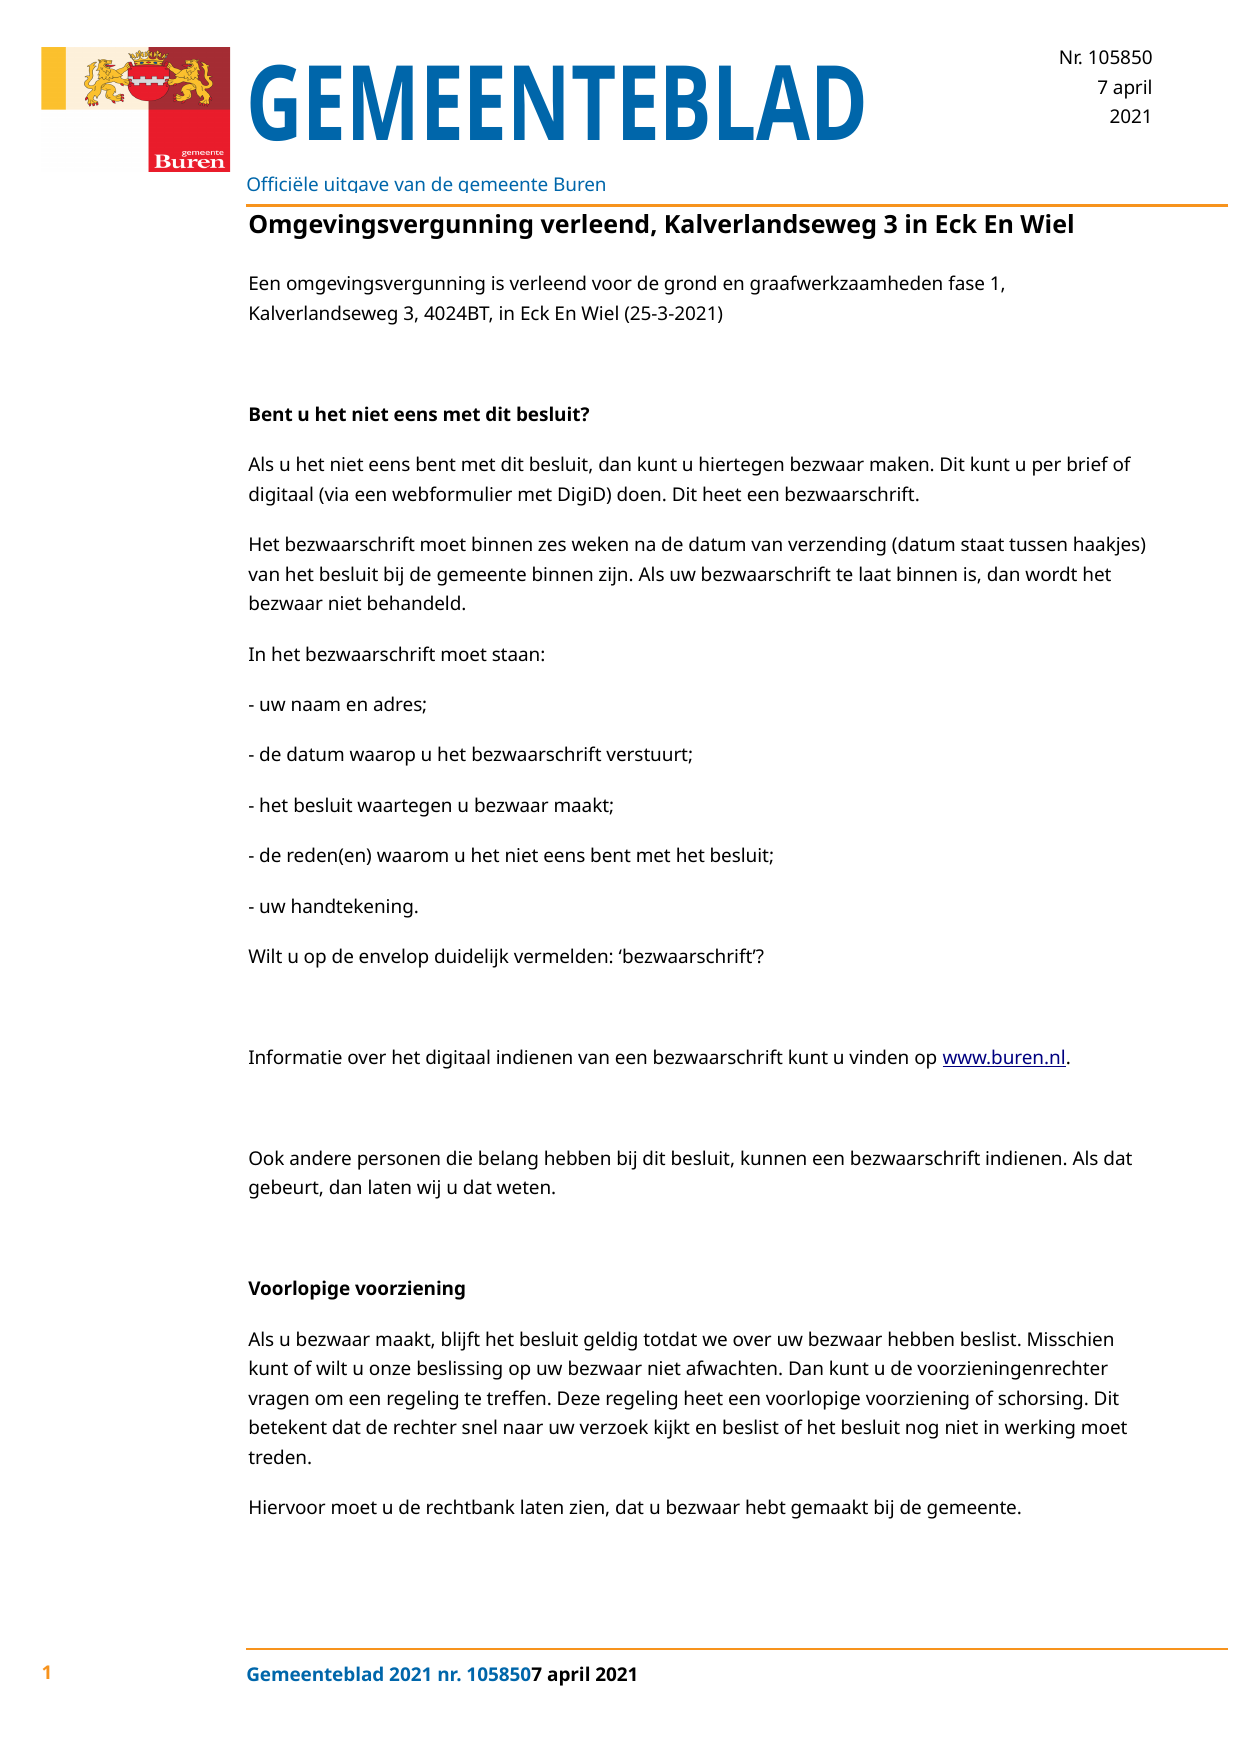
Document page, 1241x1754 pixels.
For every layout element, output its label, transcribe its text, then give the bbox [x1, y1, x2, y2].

text Als u bezwaar maakt, blijft het besluit geldig totdat we over uw bezwaar hebben beslist. Misschien kunt of wilt u onze beslissing op uw bezwaar niet afwachten. Dan kunt u de voorzieningenrechter vragen om een regeling te treffen. Deze regeling heet een voorlopige voorziening of schorsing. Dit betekent dat de rechter snel naar uw verzoek kijkt en beslist of het besluit nog niet in werking moet treden. [248, 1326, 1152, 1470]
text Wilt u op de envelop duidelijk vermelden: ‘bezwaarschrift’? [248, 943, 1152, 969]
text Bent u het niet eens met dit besluit? [248, 401, 1152, 426]
text Voorlopige voorziening [248, 1275, 1152, 1301]
text Informatie over het digitaal indienen van een bezwaarschrift kunt u vinden op www.buren.nl. [248, 1044, 1152, 1070]
picture [41, 47, 231, 172]
text - uw naam en adres; [248, 691, 1152, 717]
text Het bezwaarschrift moet binnen zes weken na de datum van verzending (datum staat tussen haakjes) van het besluit bij de gemeente binnen zijn. Als uw bezwaarschrift te laat binnen is, dan wordt het bezwaar niet behandeld. [248, 531, 1152, 616]
text - uw handtekening. [248, 893, 1152, 918]
text Ook andere personen die belang hebben bij dit besluit, kunnen een bezwaarschrift indienen. Als dat gebeurt, dan laten wij u dat weten. [248, 1145, 1152, 1200]
text In het bezwaarschrift moet staan: [248, 641, 1152, 666]
text - de reden(en) waarom u het niet eens bent met het besluit; [248, 842, 1152, 868]
text - het besluit waartegen u bezwaar maakt; [248, 792, 1152, 818]
text Hiervoor moet u de rechtbank laten zien, dat u bezwaar hebt gemaakt bij de gemeente. [248, 1494, 1152, 1520]
text - de datum waarop u het bezwaarschrift verstuurt; [248, 742, 1152, 767]
text Als u het niet eens bent met dit besluit, dan kunt u hiertegen bezwaar maken. Dit kunt u per brief of digitaal (via een webformulier met DigiD) doen. Dit heet een bezwaarschrift. [248, 451, 1152, 506]
text Omgevingsvergunning verleend, Kalverlandseweg 3 in Eck En Wiel [248, 207, 1152, 241]
text Een omgevingsvergunning is verleend voor de grond en graafwerkzaamheden fase 1, Kalverlandseweg 3, 4024BT, in Eck En Wiel (25-3-2021) [248, 270, 1152, 326]
